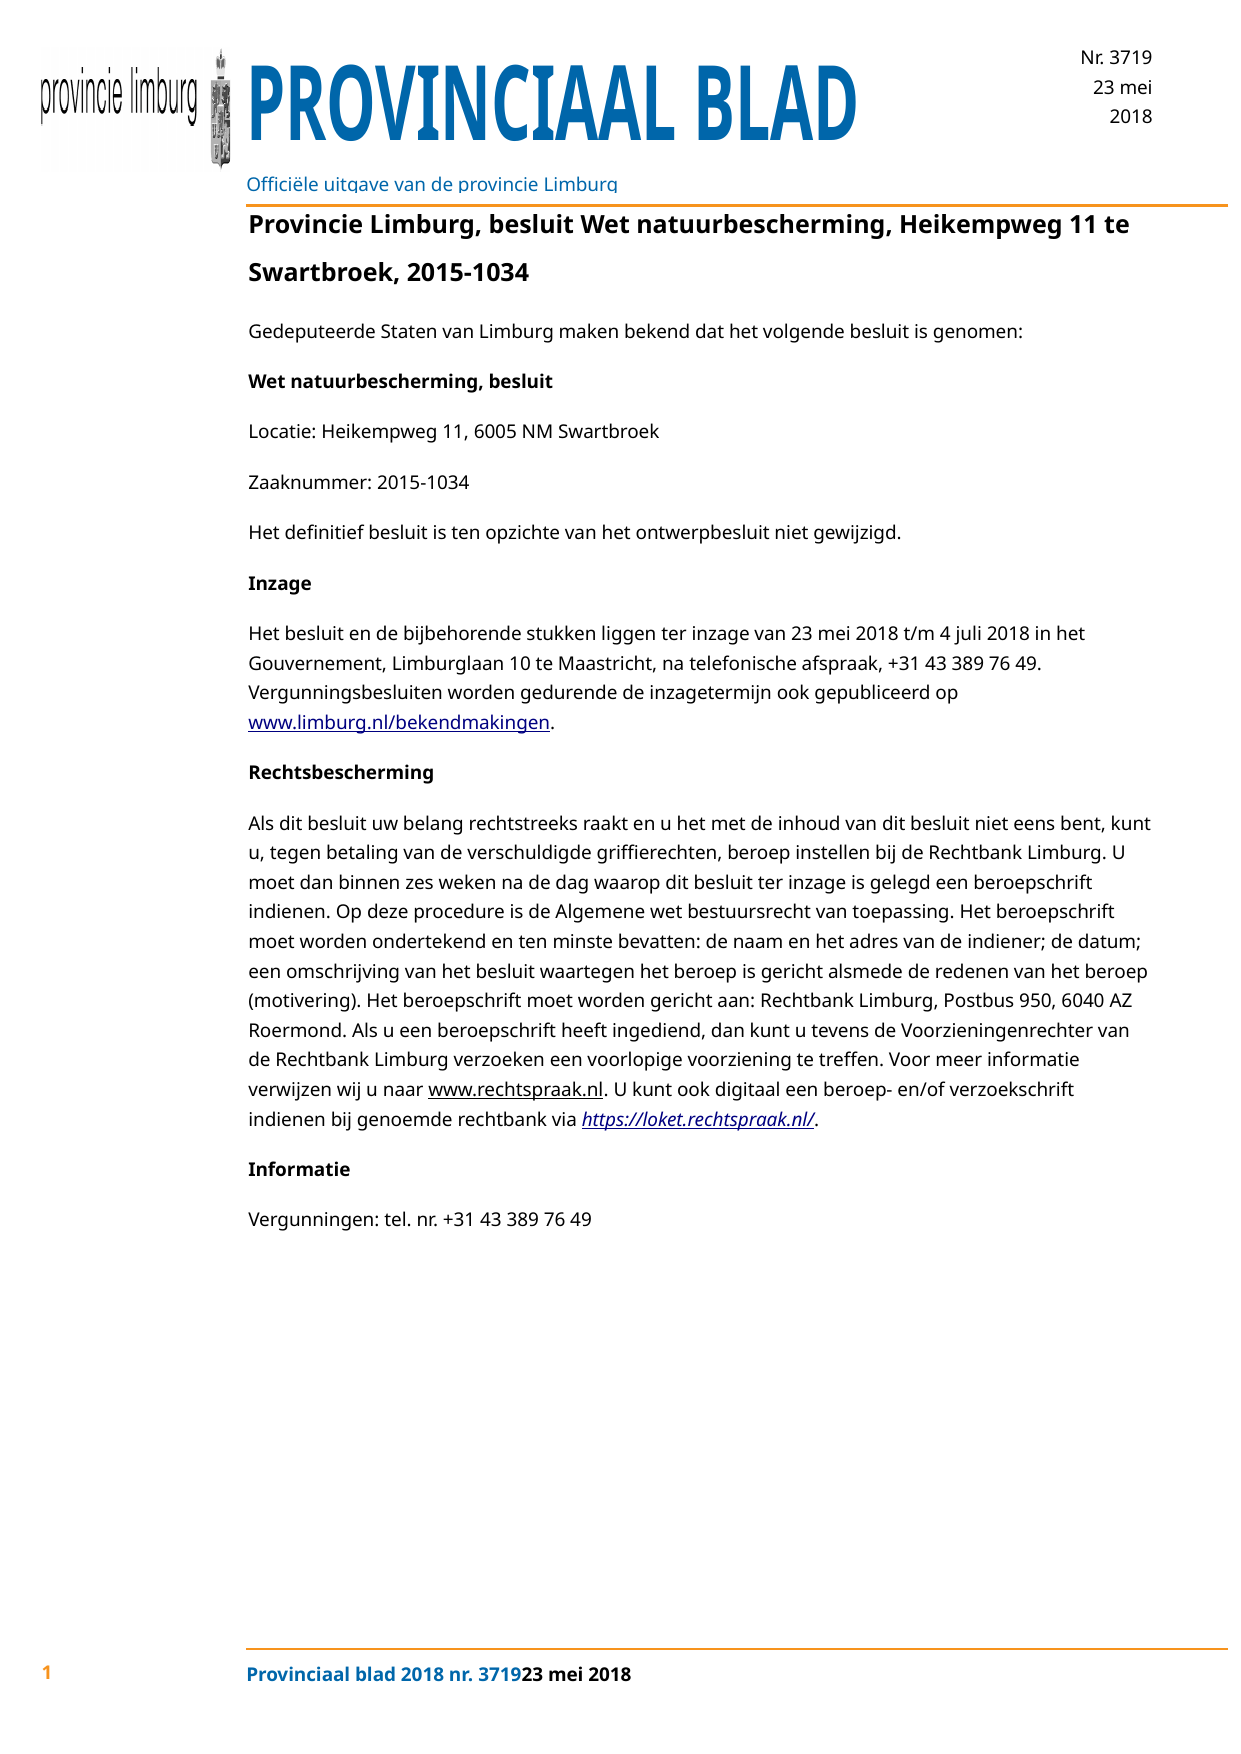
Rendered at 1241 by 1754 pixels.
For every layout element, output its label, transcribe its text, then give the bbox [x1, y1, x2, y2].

text Zaaknummer: 2015-1034 [248, 469, 1152, 495]
picture [41, 47, 231, 172]
text Provincie Limburg, besluit Wet natuurbescherming, Heikempweg 11 te Swartbroek, 2015-1034 [248, 207, 1152, 288]
text Het besluit en de bijbehorende stukken liggen ter inzage van 23 mei 2018 t/m 4 juli 2018 in het Gouvernement, Limburglaan 10 te Maastricht, na telefonische afspraak, +31 43 389 76 49. Vergunningsbesluiten worden gedurende de inzagetermijn ook gepubliceerd op www.limburg.nl/bekendmakingen. [248, 620, 1152, 735]
text Informatie [248, 1156, 1152, 1182]
text Locatie: Heikempweg 11, 6005 NM Swartbroek [248, 419, 1152, 444]
text Inzage [248, 570, 1152, 596]
text Wet natuurbescherming, besluit [248, 368, 1152, 394]
text Rechtsbescherming [248, 759, 1152, 785]
text Het definitief besluit is ten opzichte van het ontwerpbesluit niet gewijzigd. [248, 519, 1152, 545]
text Gedeputeerde Staten van Limburg maken bekend dat het volgende besluit is genomen: [248, 318, 1152, 344]
text Vergunningen: tel. nr. +31 43 389 76 49 [248, 1207, 1152, 1232]
text Als dit besluit uw belang rechtstreeks raakt en u het met de inhoud van dit besluit niet eens bent, kunt u, tegen betaling van de verschuldigde griffierechten, beroep instellen bij de Rechtbank Limburg. U moet dan binnen zes weken na de dag waarop dit besluit ter inzage is gelegd een beroepschrift indienen. Op deze procedure is de Algemene wet bestuursrecht van toepassing. Het beroepschrift moet worden ondertekend en ten minste bevatten: de naam en het adres van de indiener; de datum; een omschrijving van het besluit waartegen het beroep is gericht alsmede de redenen van het beroep (motivering). Het beroepschrift moet worden gericht aan: Rechtbank Limburg, Postbus 950, 6040 AZ Roermond. Als u een beroepschrift heeft ingediend, dan kunt u tevens de Voorzieningenrechter van de Rechtbank Limburg verzoeken een voorlopige voorziening te treffen. Voor meer informatie verwijzen wij u naar www.rechtspraak.nl. U kunt ook digitaal een beroep- en/of verzoekschrift indienen bij genoemde rechtbank via https://loket.rechtspraak.nl/. [248, 810, 1152, 1132]
